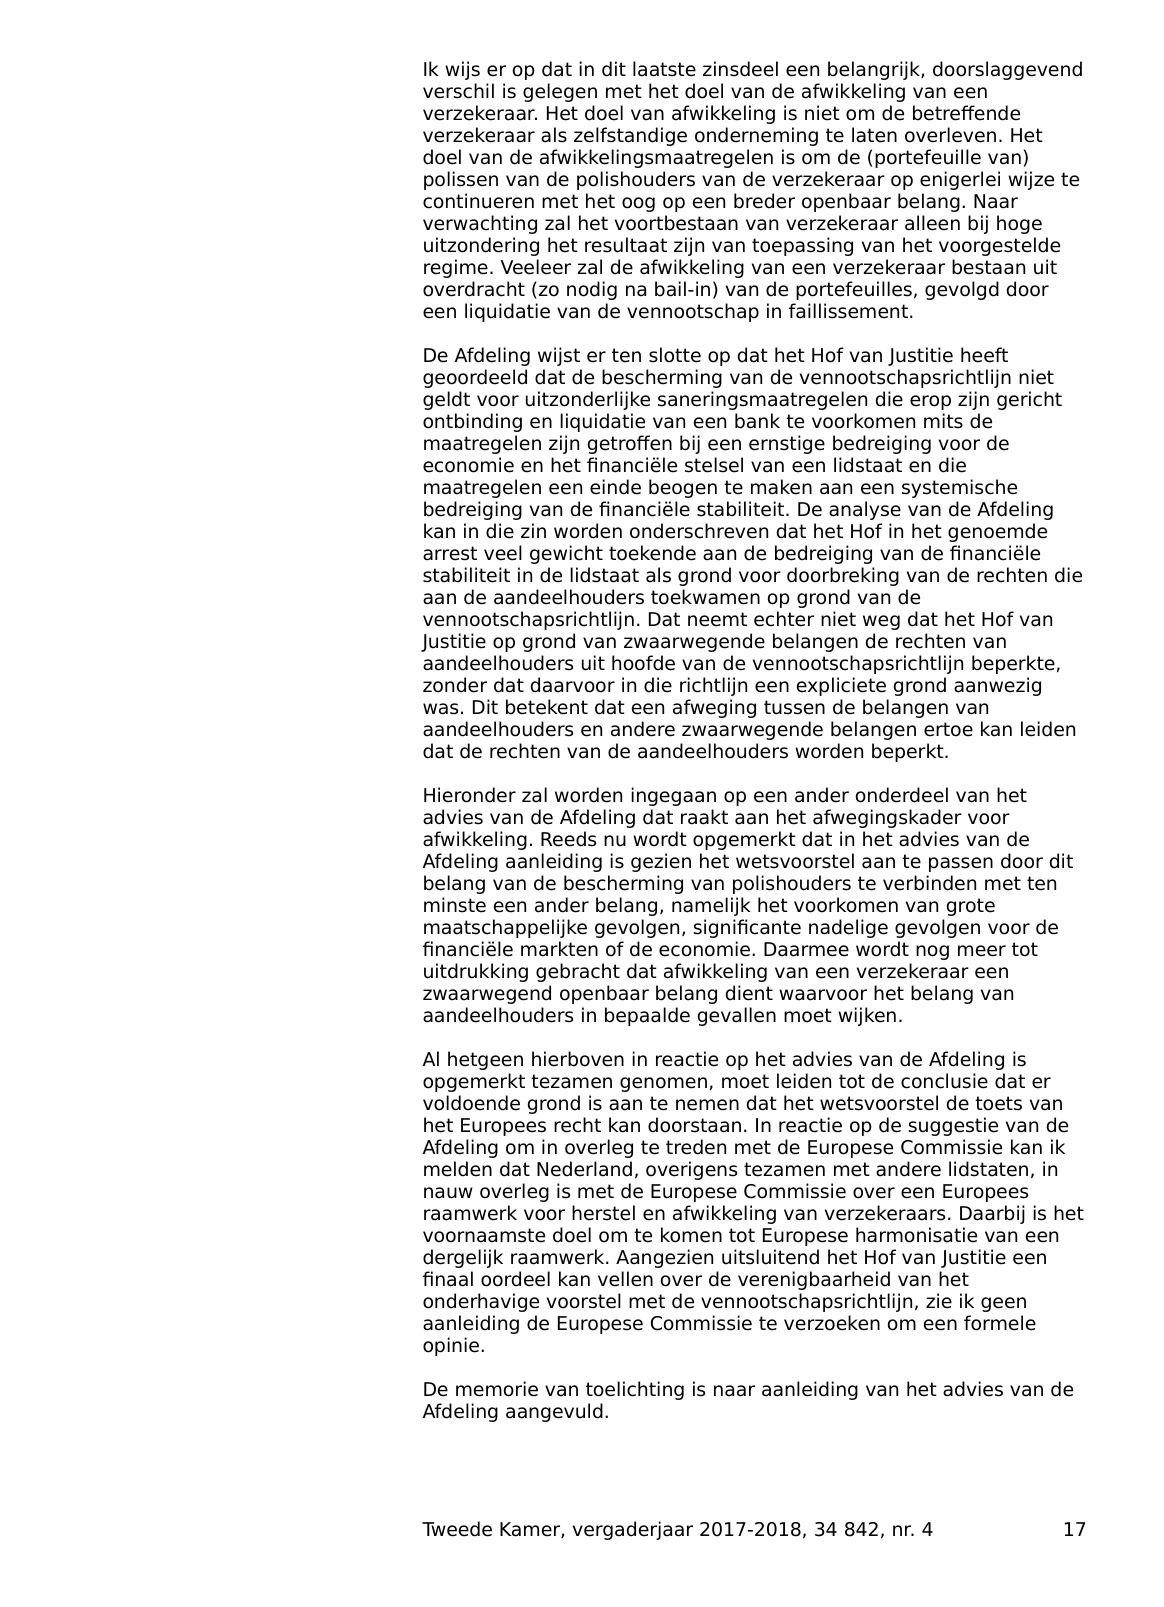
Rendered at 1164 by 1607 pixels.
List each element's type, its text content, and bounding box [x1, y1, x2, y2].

text De memorie van toelichting is naar aanleiding van het advies van de Afdeling aangevuld. [422, 1379, 1087, 1423]
text Ik wijs er op dat in dit laatste zinsdeel een belangrijk, doorslaggevend verschil is gelegen met het doel van de afwikkeling van een verzekeraar. Het doel van afwikkeling is niet om de betreffende verzekeraar als zelfstandige onderneming te laten overleven. Het doel van de afwikkelingsmaatregelen is om de (portefeuille van) polissen van de polishouders van de verzekeraar op enigerlei wijze te continueren met het oog op een breder openbaar belang. Naar verwachting zal het voortbestaan van verzekeraar alleen bij hoge uitzondering het resultaat zijn van toepassing van het voorgestelde regime. Veeleer zal de afwikkeling van een verzekeraar bestaan uit overdracht (zo nodig na bail-in) van de portefeuilles, gevolgd door een liquidatie van de vennootschap in faillissement. [422, 59, 1087, 323]
text Al hetgeen hierboven in reactie op het advies van de Afdeling is opgemerkt tezamen genomen, moet leiden tot de conclusie dat er voldoende grond is aan te nemen dat het wetsvoorstel de toets van het Europees recht kan doorstaan. In reactie op de suggestie van de Afdeling om in overleg te treden met de Europese Commissie kan ik melden dat Nederland, overigens tezamen met andere lidstaten, in nauw overleg is met de Europese Commissie over een Europees raamwerk voor herstel en afwikkeling van verzekeraars. Daarbij is het voornaamste doel om te komen tot Europese harmonisatie van een dergelijk raamwerk. Aangezien uitsluitend het Hof van Justitie een finaal oordeel kan vellen over de verenigbaarheid van het onderhavige voorstel met de vennootschapsrichtlijn, zie ik geen aanleiding de Europese Commissie te verzoeken om een formele opinie. [422, 1049, 1087, 1356]
text Hieronder zal worden ingegaan op een ander onderdeel van het advies van de Afdeling dat raakt aan het afwegingskader voor afwikkeling. Reeds nu wordt opgemerkt dat in het advies van de Afdeling aanleiding is gezien het wetsvoorstel aan te passen door dit belang van de bescherming van polishouders te verbinden met ten minste een ander belang, namelijk het voorkomen van grote maatschappelijke gevolgen, significante nadelige gevolgen voor de financiële markten of de economie. Daarmee wordt nog meer tot uitdrukking gebracht dat afwikkeling van een verzekeraar een zwaarwegend openbaar belang dient waarvoor het belang van aandeelhouders in bepaalde gevallen moet wijken. [422, 785, 1087, 1027]
text De Afdeling wijst er ten slotte op dat het Hof van Justitie heeft geoordeeld dat de bescherming van de vennootschapsrichtlijn niet geldt voor uitzonderlijke saneringsmaatregelen die erop zijn gericht ontbinding en liquidatie van een bank te voorkomen mits de maatregelen zijn getroffen bij een ernstige bedreiging voor de economie en het financiële stelsel van een lidstaat en die maatregelen een einde beogen te maken aan een systemische bedreiging van de financiële stabiliteit. De analyse van de Afdeling kan in die zin worden onderschreven dat het Hof in het genoemde arrest veel gewicht toekende aan de bedreiging van de financiële stabiliteit in de lidstaat als grond voor doorbreking van de rechten die aan de aandeelhouders toekwamen op grond van de vennootschapsrichtlijn. Dat neemt echter niet weg dat het Hof van Justitie op grond van zwaarwegende belangen de rechten van aandeelhouders uit hoofde van de vennootschapsrichtlijn beperkte, zonder dat daarvoor in die richtlijn een expliciete grond aanwezig was. Dit betekent dat een afweging tussen de belangen van aandeelhouders en andere zwaarwegende belangen ertoe kan leiden dat de rechten van de aandeelhouders worden beperkt. [422, 345, 1087, 763]
